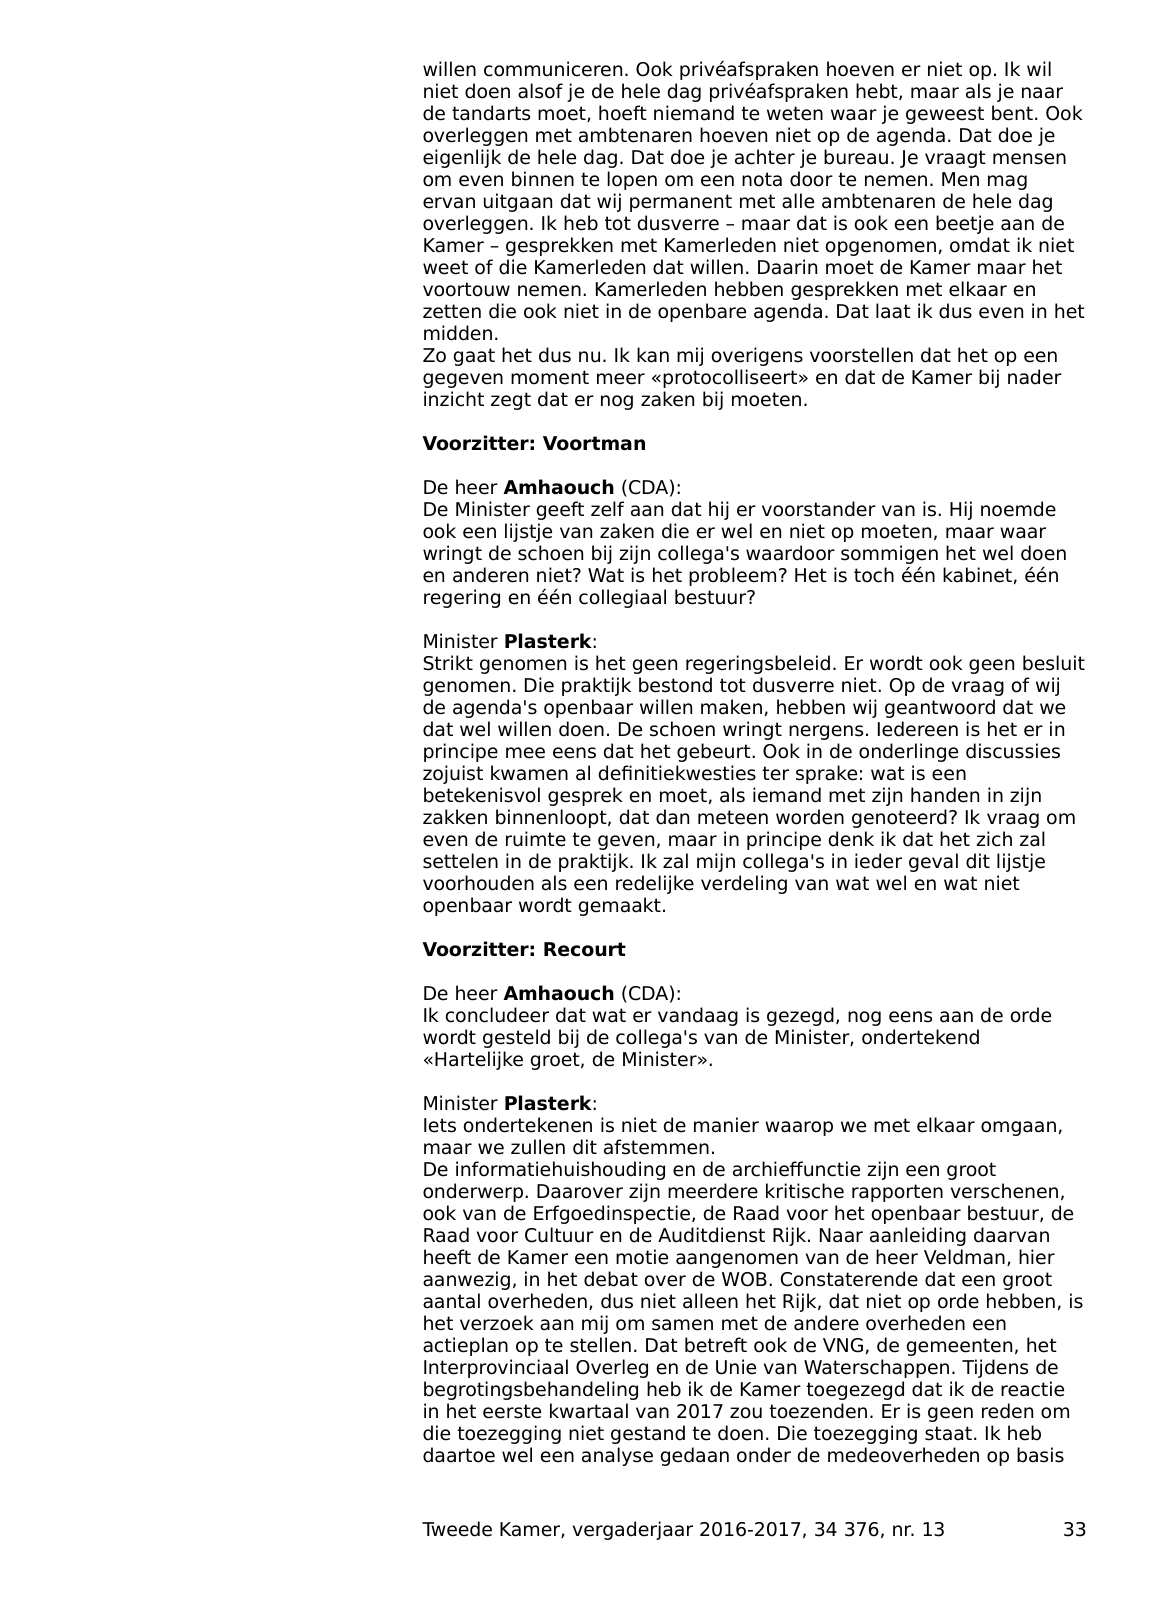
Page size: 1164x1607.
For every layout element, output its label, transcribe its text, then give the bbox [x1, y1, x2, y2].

text Minister Plasterk: [422, 631, 1087, 653]
text Iets ondertekenen is niet de manier waarop we met elkaar omgaan, maar we zullen dit afstemmen. [422, 1115, 1087, 1159]
text Ik concludeer dat wat er vandaag is gezegd, nog eens aan de orde wordt gesteld bij de collega's van de Minister, ondertekend «Hartelijke groet, de Minister». [422, 1005, 1087, 1071]
text De heer Amhaouch (CDA): [422, 983, 1087, 1005]
text Zo gaat het dus nu. Ik kan mij overigens voorstellen dat het op een gegeven moment meer «protocolliseert» en dat de Kamer bij nader inzicht zegt dat er nog zaken bij moeten. [422, 345, 1087, 411]
text Minister Plasterk: [422, 1093, 1087, 1115]
text De Minister geeft zelf aan dat hij er voorstander van is. Hij noemde ook een lijstje van zaken die er wel en niet op moeten, maar waar wringt de schoen bij zijn collega's waardoor sommigen het wel doen en anderen niet? Wat is het probleem? Het is toch één kabinet, één regering en één collegiaal bestuur? [422, 499, 1087, 609]
text De heer Amhaouch (CDA): [422, 477, 1087, 499]
subtitle Voorzitter: Recourt [422, 939, 1087, 961]
text willen communiceren. Ook privéafspraken hoeven er niet op. Ik wil niet doen alsof je de hele dag privéafspraken hebt, maar als je naar de tandarts moet, hoeft niemand te weten waar je geweest bent. Ook overleggen met ambtenaren hoeven niet op de agenda. Dat doe je eigenlijk de hele dag. Dat doe je achter je bureau. Je vraagt mensen om even binnen te lopen om een nota door te nemen. Men mag ervan uitgaan dat wij permanent met alle ambtenaren de hele dag overleggen. Ik heb tot dusverre – maar dat is ook een beetje aan de Kamer – gesprekken met Kamerleden niet opgenomen, omdat ik niet weet of die Kamerleden dat willen. Daarin moet de Kamer maar het voortouw nemen. Kamerleden hebben gesprekken met elkaar en zetten die ook niet in de openbare agenda. Dat laat ik dus even in het midden. [422, 59, 1087, 345]
text Strikt genomen is het geen regeringsbeleid. Er wordt ook geen besluit genomen. Die praktijk bestond tot dusverre niet. Op de vraag of wij de agenda's openbaar willen maken, hebben wij geantwoord dat we dat wel willen doen. De schoen wringt nergens. Iedereen is het er in principe mee eens dat het gebeurt. Ook in de onderlinge discussies zojuist kwamen al definitiekwesties ter sprake: wat is een betekenisvol gesprek en moet, als iemand met zijn handen in zijn zakken binnenloopt, dat dan meteen worden genoteerd? Ik vraag om even de ruimte te geven, maar in principe denk ik dat het zich zal settelen in de praktijk. Ik zal mijn collega's in ieder geval dit lijstje voorhouden als een redelijke verdeling van wat wel en wat niet openbaar wordt gemaakt. [422, 653, 1087, 917]
text De informatiehuishouding en de archieffunctie zijn een groot onderwerp. Daarover zijn meerdere kritische rapporten verschenen, ook van de Erfgoedinspectie, de Raad voor het openbaar bestuur, de Raad voor Cultuur en de Auditdienst Rijk. Naar aanleiding daarvan heeft de Kamer een motie aangenomen van de heer Veldman, hier aanwezig, in het debat over de WOB. Constaterende dat een groot aantal overheden, dus niet alleen het Rijk, dat niet op orde hebben, is het verzoek aan mij om samen met de andere overheden een actieplan op te stellen. Dat betreft ook de VNG, de gemeenten, het Interprovinciaal Overleg en de Unie van Waterschappen. Tijdens de begrotingsbehandeling heb ik de Kamer toegezegd dat ik de reactie in het eerste kwartaal van 2017 zou toezenden. Er is geen reden om die toezegging niet gestand te doen. Die toezegging staat. Ik heb daartoe wel een analyse gedaan onder de medeoverheden op basis [422, 1159, 1087, 1467]
subtitle Voorzitter: Voortman [422, 433, 1087, 455]
